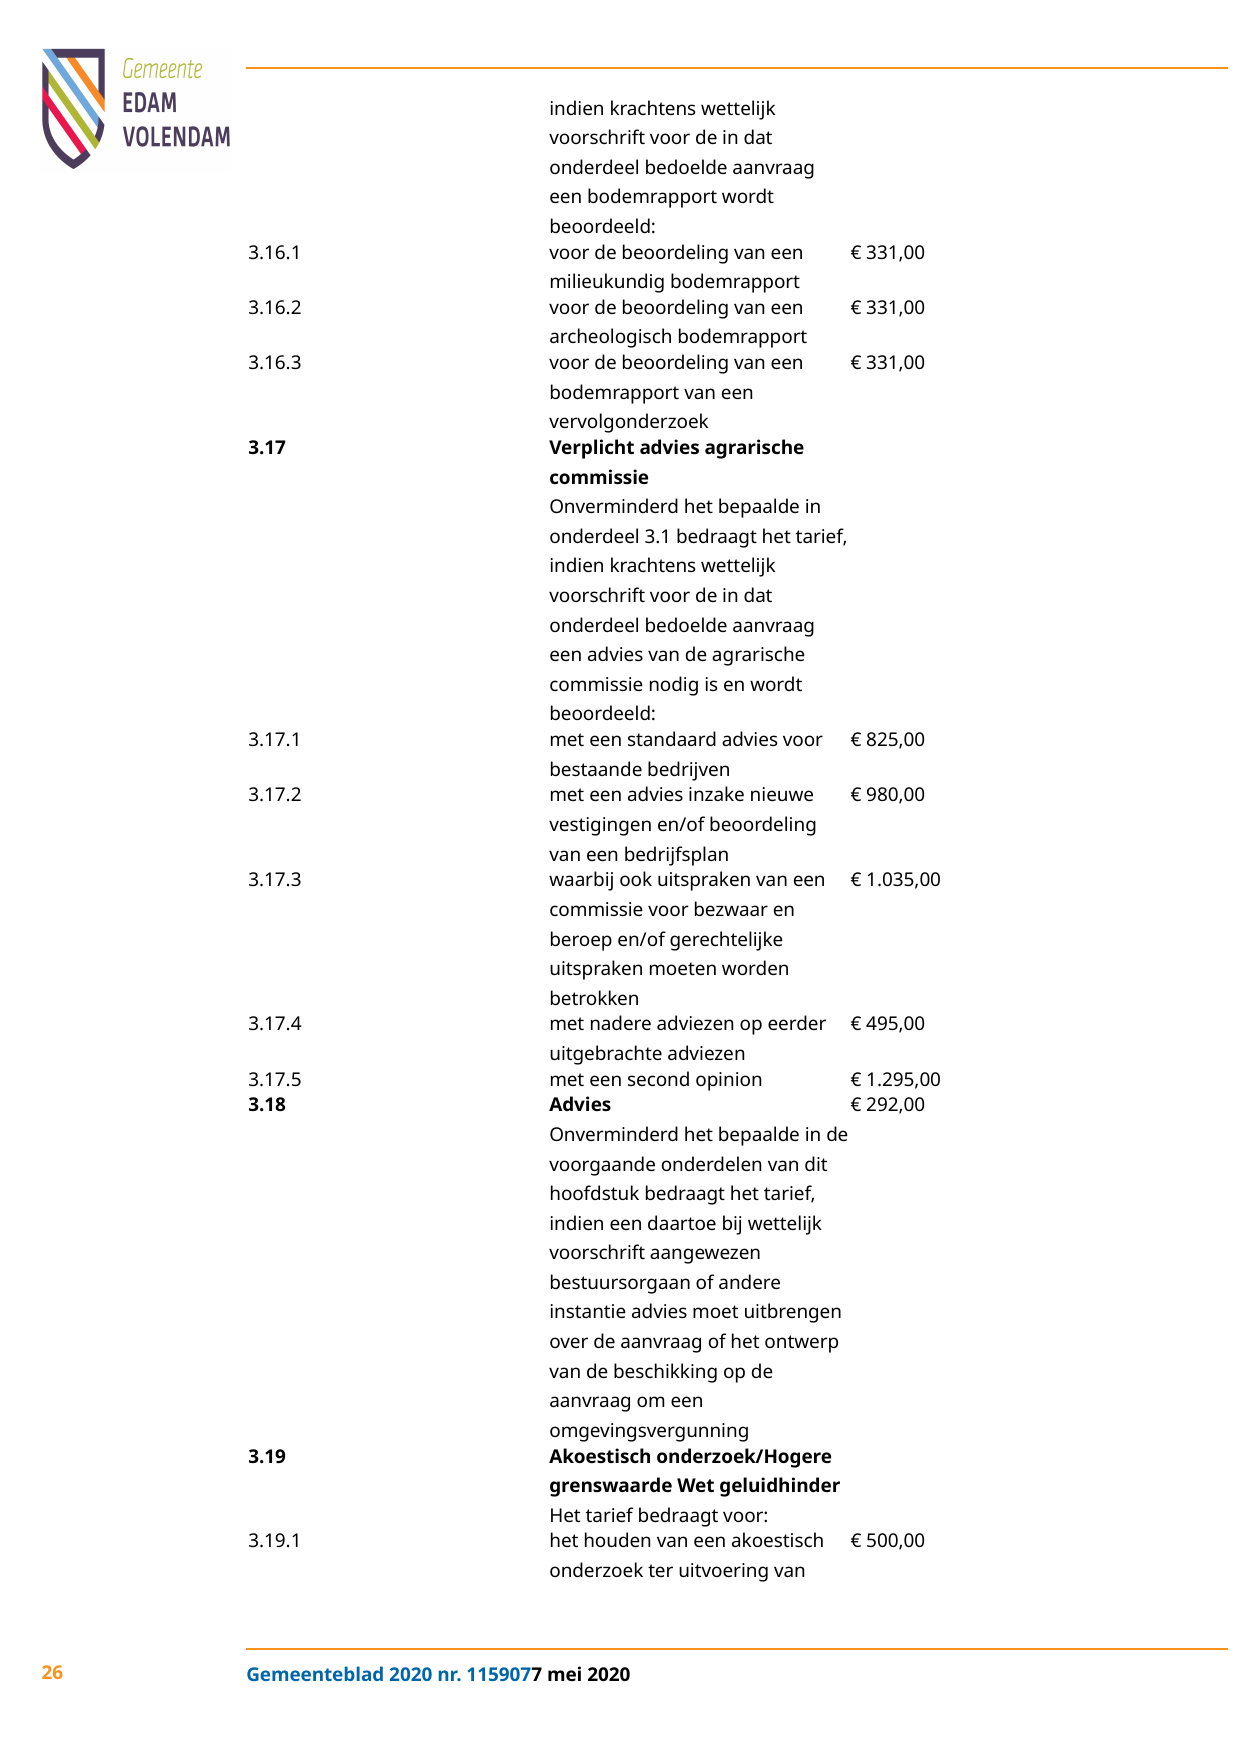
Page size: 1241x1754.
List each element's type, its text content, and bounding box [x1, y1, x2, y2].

table_cell met een standaard advies voor bestaande bedrijven [549, 726, 850, 782]
table_cell [248, 95, 549, 239]
picture [41, 47, 231, 172]
table_cell € 980,00 [850, 782, 1152, 867]
table_cell voor de beoordeling van een bodemrapport van een vervolgonderzoek [549, 350, 850, 434]
table_cell € 331,00 [850, 350, 1152, 434]
table_cell € 292,00 [850, 1092, 1152, 1443]
table_cell 3.16.2 [248, 294, 549, 349]
table_cell € 1.295,00 [850, 1066, 1152, 1092]
table_cell 3.18 [248, 1092, 549, 1443]
table_cell [850, 1443, 1152, 1528]
table_cell Akoestisch onderzoek/Hogere grenswaarde Wet geluidhinder Het tarief bedraagt voor: [549, 1443, 850, 1528]
table_cell € 825,00 [850, 726, 1152, 782]
table_cell 3.17.4 [248, 1011, 549, 1066]
table_cell [850, 95, 1152, 239]
table_cell 3.17.2 [248, 782, 549, 867]
table_cell € 331,00 [850, 294, 1152, 349]
table_cell [850, 434, 1152, 726]
table_cell met nadere adviezen op eerder uitgebrachte adviezen [549, 1011, 850, 1066]
table_cell Verplicht advies agrarische commissie Onverminderd het bepaalde in onderdeel 3.1 bedraagt het tarief, indien krachtens wettelijk voorschrift voor de in dat onderdeel bedoelde aanvraag een advies van de agrarische commissie nodig is en wordt beoordeeld: [549, 434, 850, 726]
table_cell 3.17.3 [248, 867, 549, 1011]
table_cell 3.16.3 [248, 350, 549, 434]
table_cell voor de beoordeling van een archeologisch bodemrapport [549, 294, 850, 349]
table_cell € 500,00 [850, 1528, 1152, 1583]
table_cell 3.19 [248, 1443, 549, 1528]
table_cell 3.17.1 [248, 726, 549, 782]
table_cell indien krachtens wettelijk voorschrift voor de in dat onderdeel bedoelde aanvraag een bodemrapport wordt beoordeeld: [549, 95, 850, 239]
table_cell 3.17 [248, 434, 549, 726]
table_cell waarbij ook uitspraken van een commissie voor bezwaar en beroep en/of gerechtelijke uitspraken moeten worden betrokken [549, 867, 850, 1011]
table_cell € 1.035,00 [850, 867, 1152, 1011]
table_cell 3.16.1 [248, 239, 549, 294]
table_cell voor de beoordeling van een milieukundig bodemrapport [549, 239, 850, 294]
table_cell met een advies inzake nieuwe vestigingen en/of beoordeling van een bedrijfsplan [549, 782, 850, 867]
table_cell Advies Onverminderd het bepaalde in de voorgaande onderdelen van dit hoofdstuk bedraagt het tarief, indien een daartoe bij wettelijk voorschrift aangewezen bestuursorgaan of andere instantie advies moet uitbrengen over de aanvraag of het ontwerp van de beschikking op de aanvraag om een omgevingsvergunning [549, 1092, 850, 1443]
table_cell € 495,00 [850, 1011, 1152, 1066]
table_cell € 331,00 [850, 239, 1152, 294]
table_cell met een second opinion [549, 1066, 850, 1092]
table_cell 3.17.5 [248, 1066, 549, 1092]
table_cell 3.19.1 [248, 1528, 549, 1583]
table_cell het houden van een akoestisch onderzoek ter uitvoering van [549, 1528, 850, 1583]
